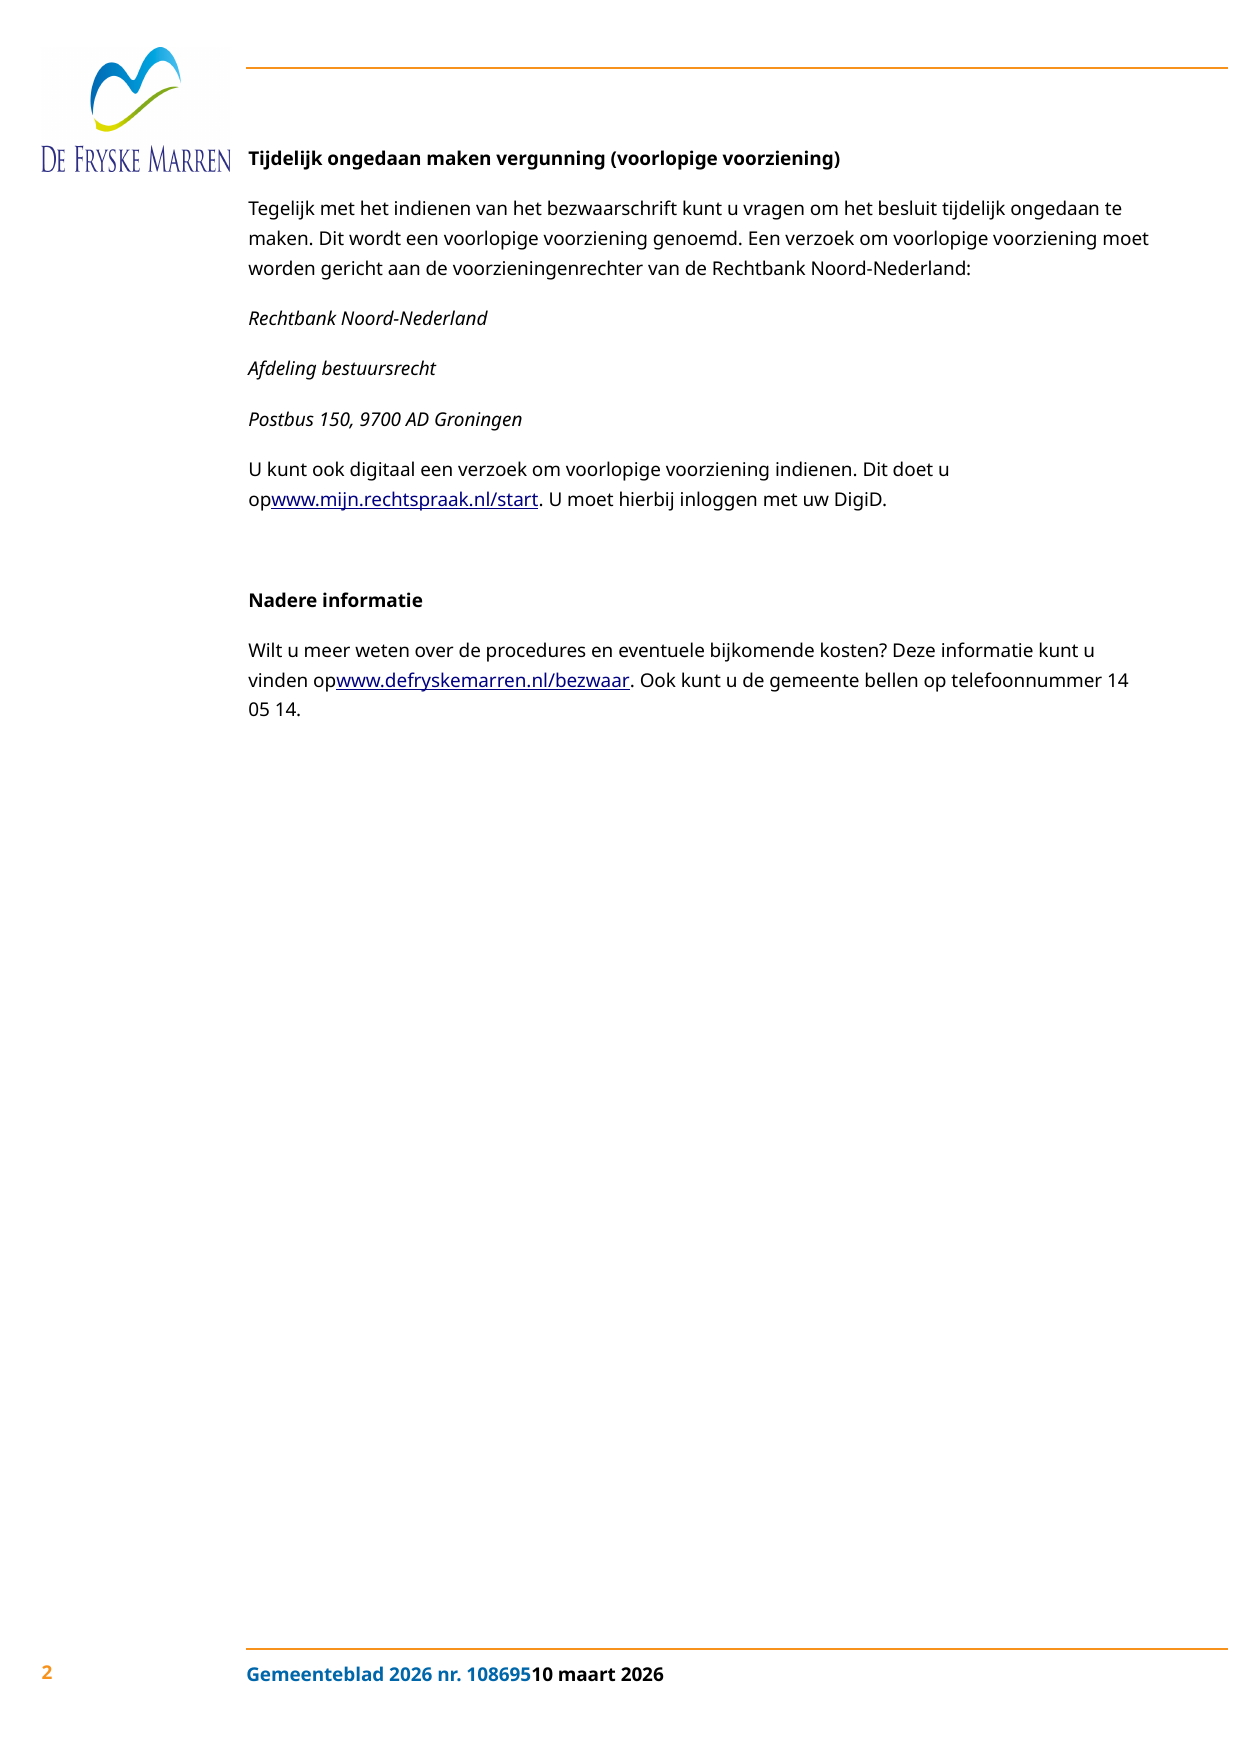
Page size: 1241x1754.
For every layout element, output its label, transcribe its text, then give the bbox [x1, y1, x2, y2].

text Tegelijk met het indienen van het bezwaarschrift kunt u vragen om het besluit tijdelijk ongedaan te maken. Dit wordt een voorlopige voorziening genoemd. Een verzoek om voorlopige voorziening moet worden gericht aan de voorzieningenrechter van de Rechtbank Noord-Nederland: [248, 196, 1152, 281]
text U kunt ook digitaal een verzoek om voorlopige voorziening indienen. Dit doet u opwww.mijn.rechtspraak.nl/start. U moet hierbij inloggen met uw DigiD. [248, 456, 1152, 512]
text Wilt u meer weten over de procedures en eventuele bijkomende kosten? Deze informatie kunt u vinden opwww.defryskemarren.nl/bezwaar. Ook kunt u de gemeente bellen op telefoonnummer 14 05 14. [248, 637, 1152, 722]
text Afdeling bestuursrecht [248, 356, 1152, 381]
text Postbus 150, 9700 AD Groningen [248, 406, 1152, 432]
text Rechtbank Noord-Nederland [248, 305, 1152, 331]
text Tijdelijk ongedaan maken vergunning (voorlopige voorziening) [248, 145, 1152, 171]
picture [41, 47, 231, 172]
text Nadere informatie [248, 587, 1152, 613]
